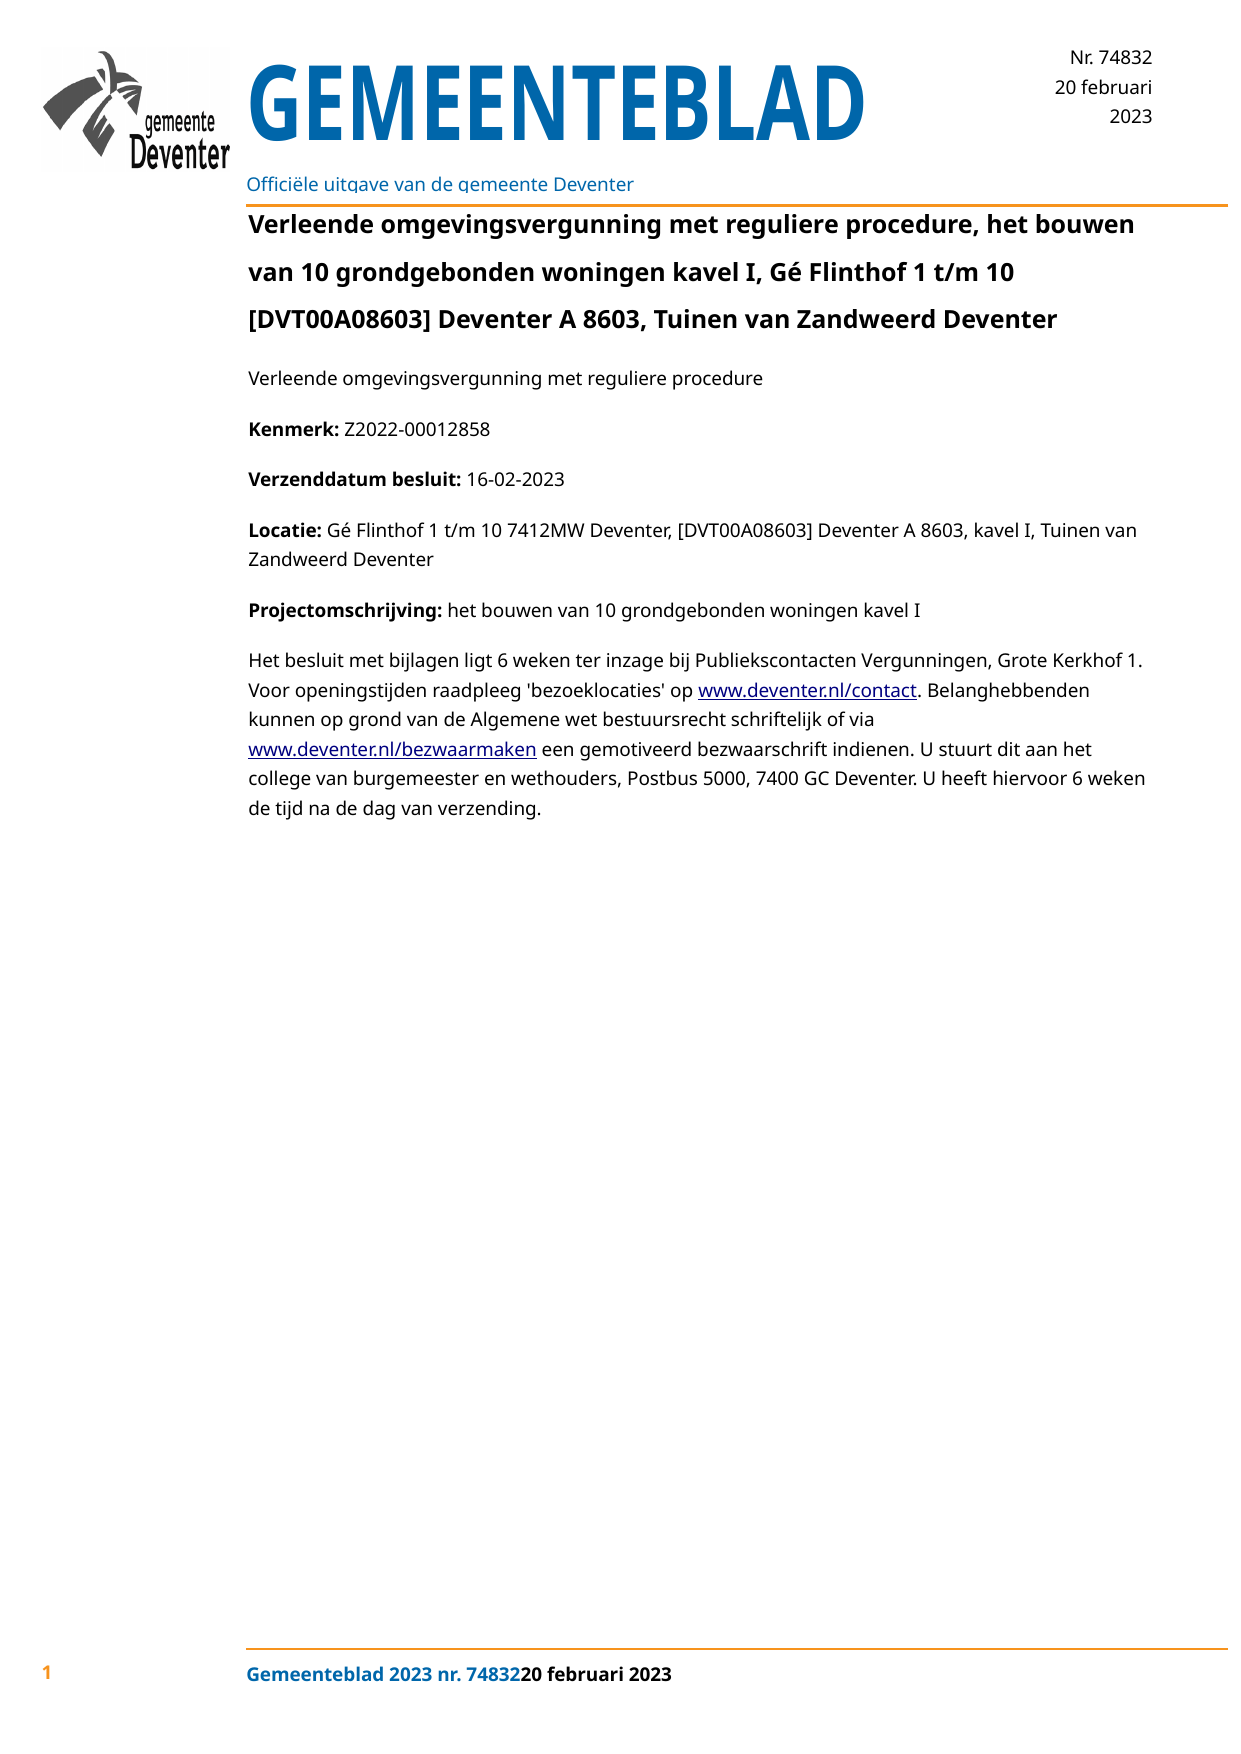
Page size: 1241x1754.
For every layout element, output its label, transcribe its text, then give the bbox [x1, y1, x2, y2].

picture [41, 47, 231, 172]
text Projectomschrijving: het bouwen van 10 grondgebonden woningen kavel I [248, 597, 1152, 622]
text Verleende omgevingsvergunning met reguliere procedure, het bouwen van 10 grondgebonden woningen kavel I, Gé Flinthof 1 t/m 10 [DVT00A08603] Deventer A 8603, Tuinen van Zandweerd Deventer [248, 207, 1152, 336]
text Verleende omgevingsvergunning met reguliere procedure [248, 366, 1152, 391]
text Kenmerk: Z2022-00012858 [248, 416, 1152, 442]
text Locatie: Gé Flinthof 1 t/m 10 7412MW Deventer, [DVT00A08603] Deventer A 8603, kavel I, Tuinen van Zandweerd Deventer [248, 517, 1152, 572]
text Het besluit met bijlagen ligt 6 weken ter inzage bij Publiekscontacten Vergunningen, Grote Kerkhof 1. Voor openingstijden raadpleeg 'bezoeklocaties' op www.deventer.nl/contact. Belanghebbenden kunnen op grond van de Algemene wet bestuursrecht schriftelijk of via www.deventer.nl/bezwaarmaken een gemotiveerd bezwaarschrift indienen. U stuurt dit aan het college van burgemeester en wethouders, Postbus 5000, 7400 GC Deventer. U heeft hiervoor 6 weken de tijd na de dag van verzending. [248, 647, 1152, 821]
text Verzenddatum besluit: 16-02-2023 [248, 466, 1152, 492]
